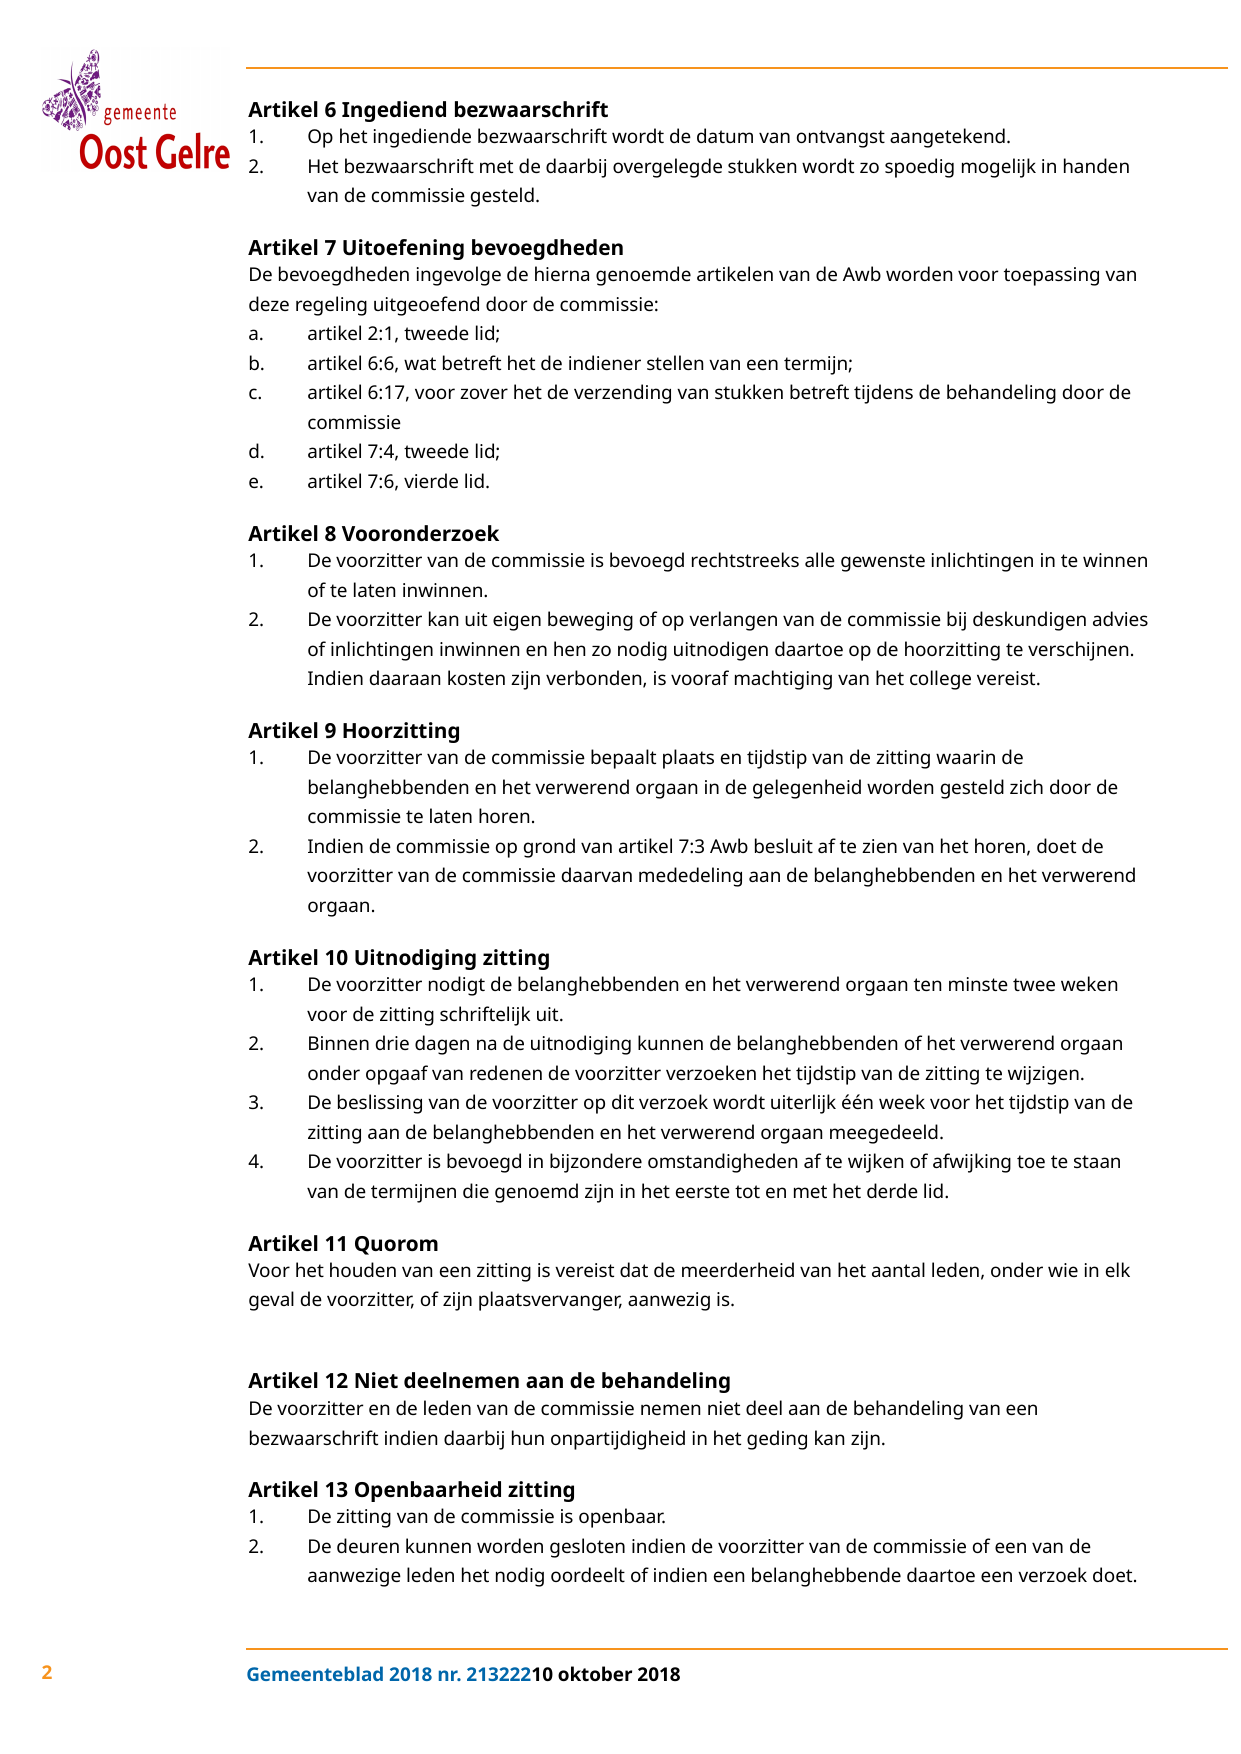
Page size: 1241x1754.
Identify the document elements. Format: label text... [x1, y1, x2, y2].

list Binnen drie dagen na de uitnodiging kunnen de belanghebbenden of het verwerend orgaan onder opgaaf van redenen de voorzitter verzoeken het tijdstip van de zitting te wijzigen. [248, 1030, 1152, 1086]
list De voorzitter van de commissie bepaalt plaats en tijdstip van de zitting waarin de belanghebbenden en het verwerend orgaan in de gelegenheid worden gesteld zich door de commissie te laten horen. [248, 744, 1152, 829]
text Artikel 12 Niet deelnemen aan de behandeling [248, 1367, 1152, 1395]
text De bevoegdheden ingevolge de hierna genoemde artikelen van de Awb worden voor toepassing van deze regeling uitgeoefend door de commissie: [248, 261, 1152, 317]
list Indien de commissie op grond van artikel 7:3 Awb besluit af te zien van het horen, doet de voorzitter van de commissie daarvan mededeling aan de belanghebbenden en het verwerend orgaan. [248, 833, 1152, 918]
list artikel 6:6, wat betreft het de indiener stellen van een termijn; [248, 350, 1152, 376]
text Artikel 10 Uitnodiging zitting [248, 943, 1152, 971]
list De voorzitter nodigt de belanghebbenden en het verwerend orgaan ten minste twee weken voor de zitting schriftelijk uit. [248, 971, 1152, 1026]
list artikel 6:17, voor zover het de verzending van stukken betreft tijdens de behandeling door de commissie [248, 379, 1152, 435]
list De voorzitter kan uit eigen beweging of op verlangen van de commissie bij deskundigen advies of inlichtingen inwinnen en hen zo nodig uitnodigen daartoe op de hoorzitting te verschijnen. Indien daaraan kosten zijn verbonden, is vooraf machtiging van het college vereist. [248, 606, 1152, 691]
text Voor het houden van een zitting is vereist dat de meerderheid van het aantal leden, onder wie in elk geval de voorzitter, of zijn plaatsvervanger, aanwezig is. [248, 1257, 1152, 1312]
list De voorzitter van de commissie is bevoegd rechtstreeks alle gewenste inlichtingen in te winnen of te laten inwinnen. [248, 547, 1152, 602]
list De deuren kunnen worden gesloten indien de voorzitter van de commissie of een van de aanwezige leden het nodig oordeelt of indien een belanghebbende daartoe een verzoek doet. [248, 1533, 1152, 1588]
list Op het ingediende bezwaarschrift wordt de datum van ontvangst aangetekend. [248, 123, 1152, 149]
list Het bezwaarschrift met de daarbij overgelegde stukken wordt zo spoedig mogelijk in handen van de commissie gesteld. [248, 153, 1152, 208]
list De beslissing van de voorzitter op dit verzoek wordt uiterlijk één week voor het tijdstip van de zitting aan de belanghebbenden en het verwerend orgaan meegedeeld. [248, 1089, 1152, 1145]
picture [41, 47, 231, 172]
text Artikel 7 Uitoefening bevoegdheden [248, 233, 1152, 261]
list De zitting van de commissie is openbaar. [248, 1503, 1152, 1529]
text Artikel 8 Vooronderzoek [248, 519, 1152, 547]
text Artikel 6 Ingediend bezwaarschrift [248, 95, 1152, 123]
list De voorzitter is bevoegd in bijzondere omstandigheden af te wijken of afwijking toe te staan van de termijnen die genoemd zijn in het eerste tot en met het derde lid. [248, 1149, 1152, 1204]
list artikel 7:6, vierde lid. [248, 468, 1152, 494]
text De voorzitter en de leden van de commissie nemen niet deel aan de behandeling van een bezwaarschrift indien daarbij hun onpartijdigheid in het geding kan zijn. [248, 1395, 1152, 1450]
list artikel 7:4, tweede lid; [248, 439, 1152, 464]
text Artikel 11 Quorom [248, 1229, 1152, 1257]
list artikel 2:1, tweede lid; [248, 320, 1152, 346]
text Artikel 13 Openbaarheid zitting [248, 1475, 1152, 1503]
text Artikel 9 Hoorzitting [248, 716, 1152, 744]
